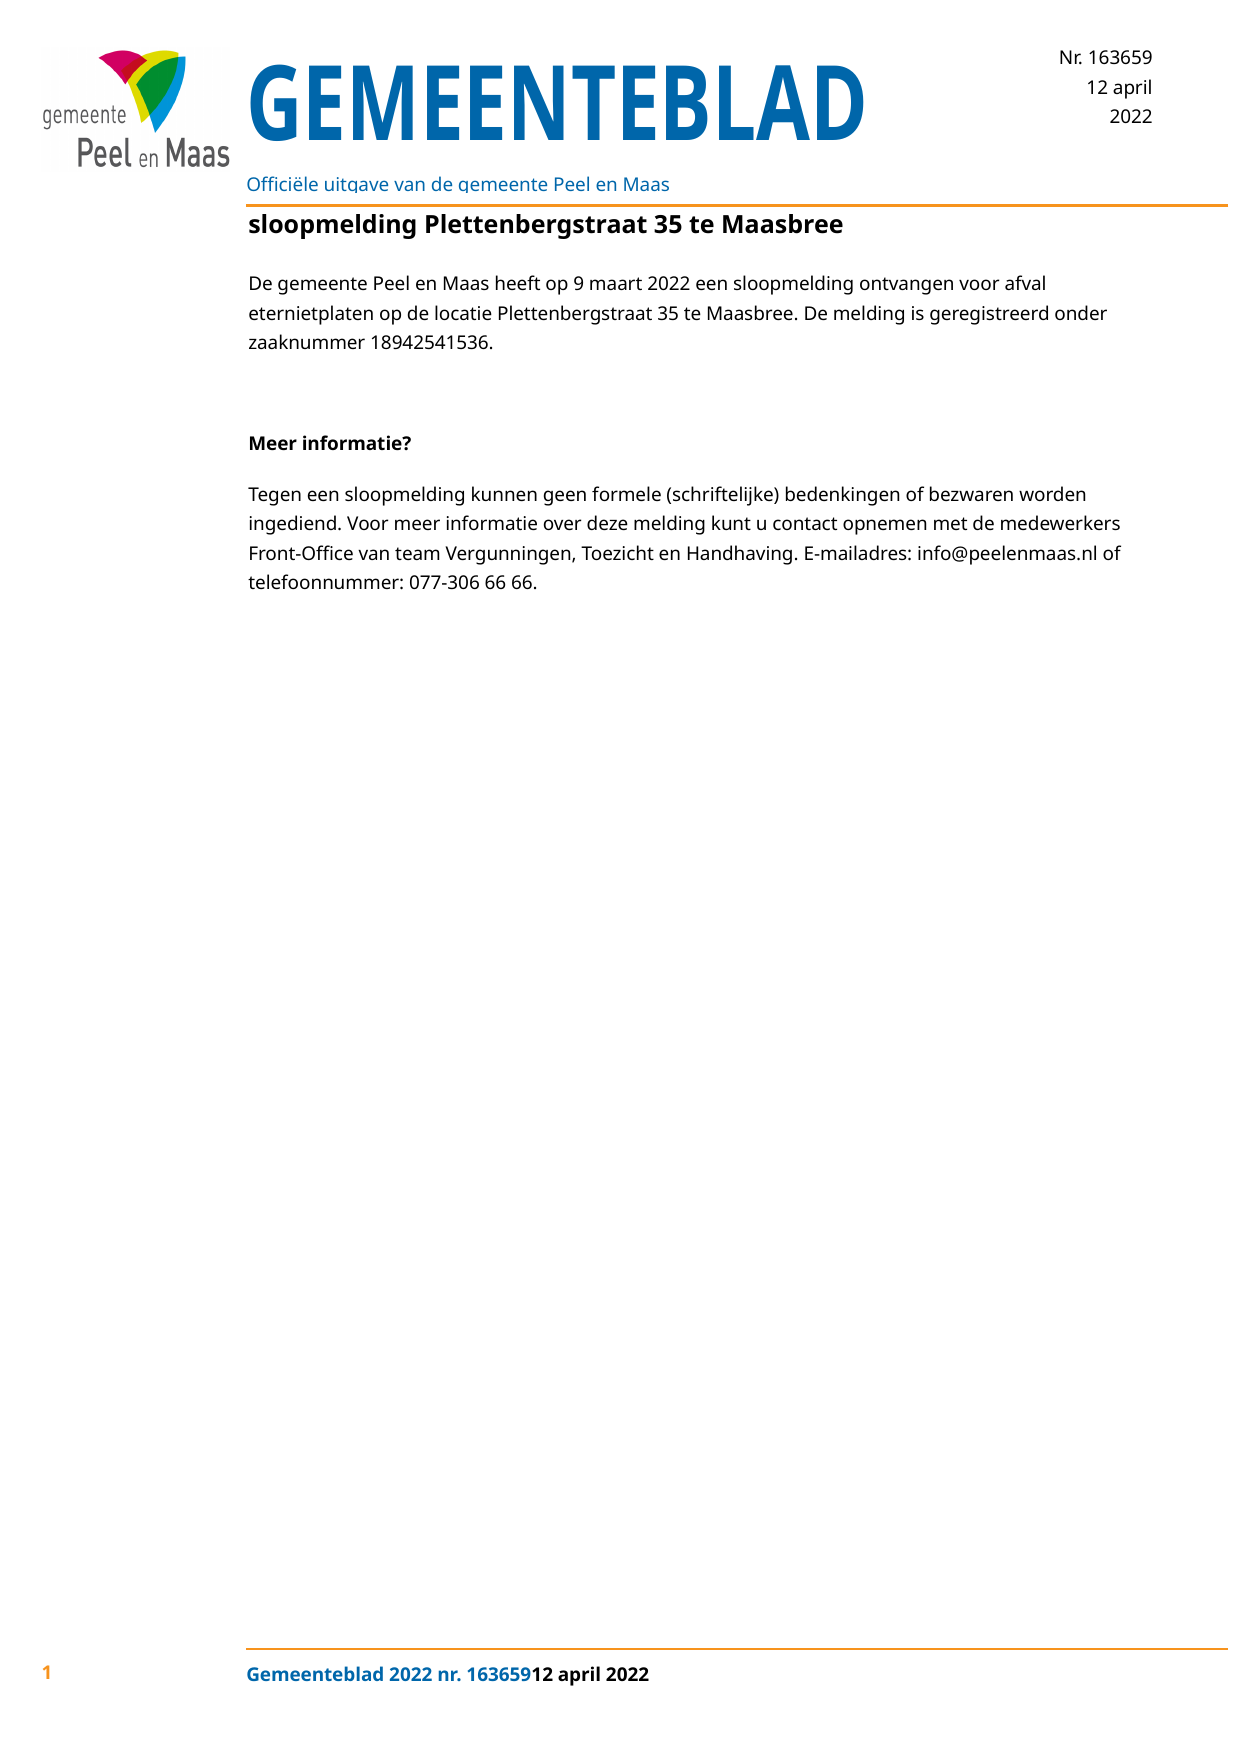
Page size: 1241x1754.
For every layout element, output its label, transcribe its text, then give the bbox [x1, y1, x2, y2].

picture [41, 47, 231, 172]
text De gemeente Peel en Maas heeft op 9 maart 2022 een sloopmelding ontvangen voor afval eternietplaten op de locatie Plettenbergstraat 35 te Maasbree. De melding is geregistreerd onder zaaknummer 18942541536. [248, 270, 1152, 355]
text Tegen een sloopmelding kunnen geen formele (schriftelijke) bedenkingen of bezwaren worden ingediend. Voor meer informatie over deze melding kunt u contact opnemen met de medewerkers Front-Office van team Vergunningen, Toezicht en Handhaving. E-mailadres: info@peelenmaas.nl of telefoonnummer: 077-306 66 66. [248, 481, 1152, 595]
text Meer informatie? [248, 430, 1152, 456]
text sloopmelding Plettenbergstraat 35 te Maasbree [248, 207, 1152, 241]
